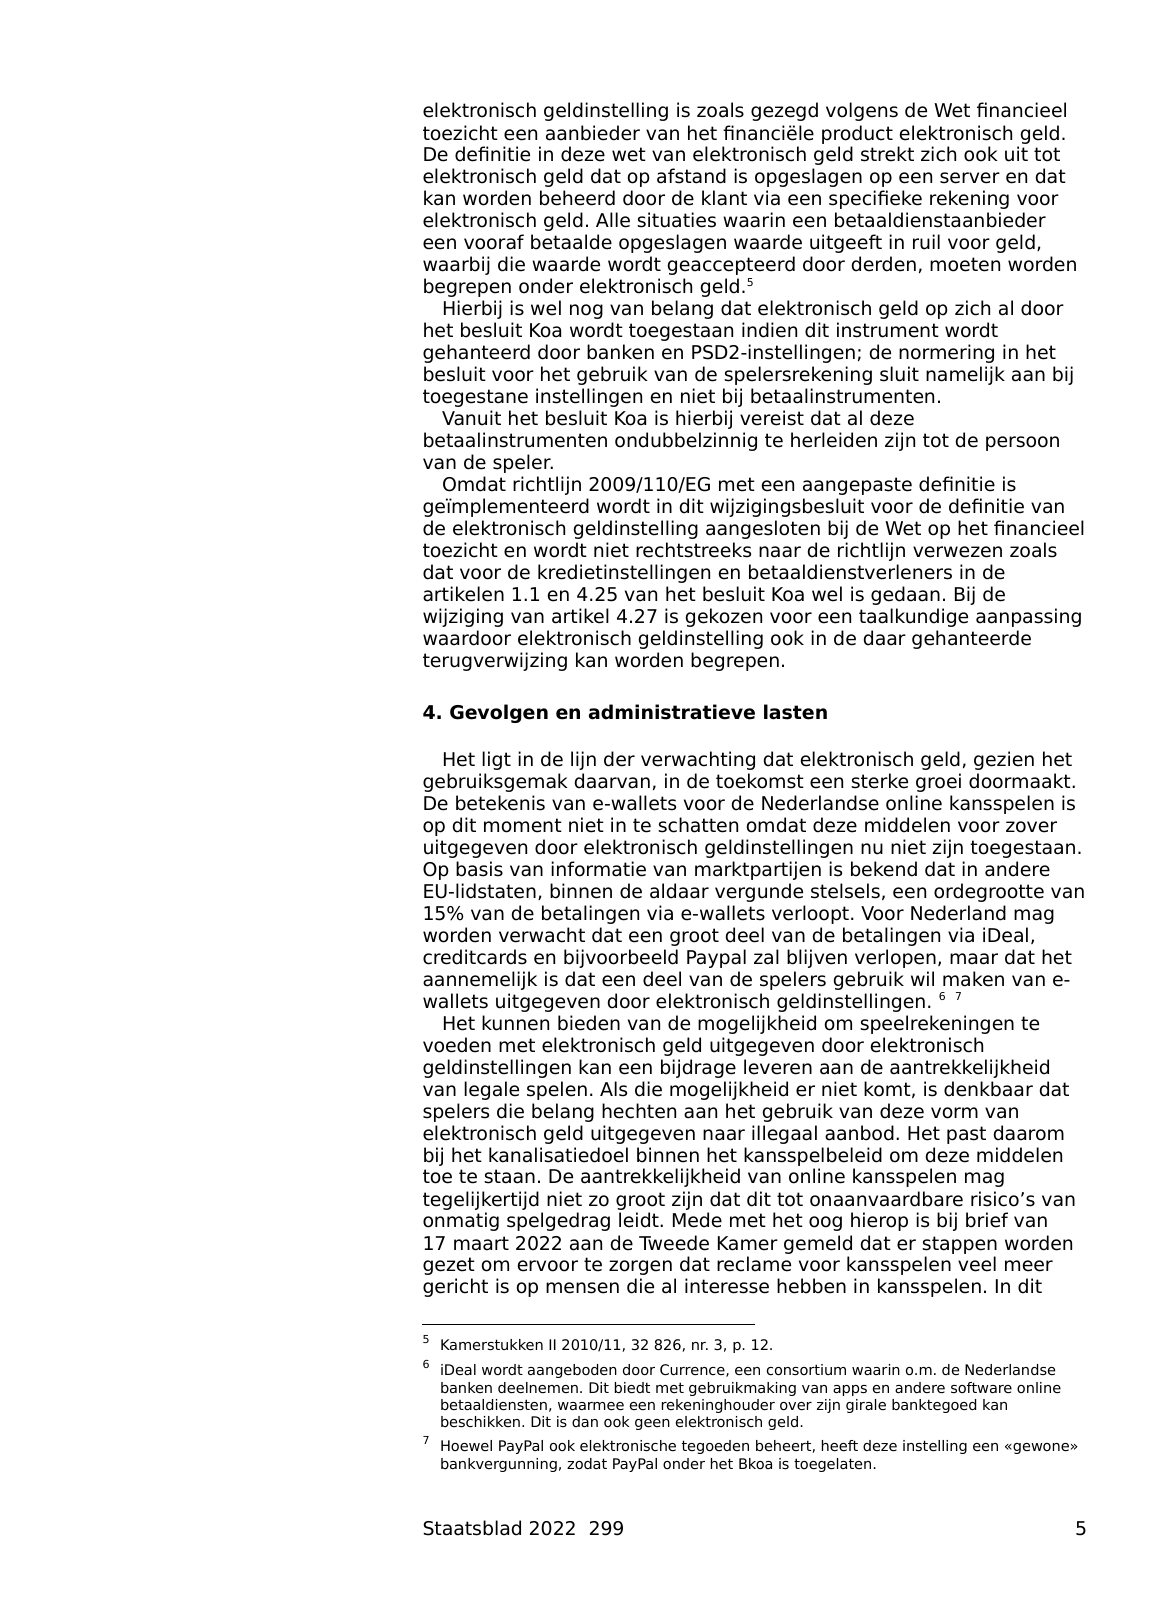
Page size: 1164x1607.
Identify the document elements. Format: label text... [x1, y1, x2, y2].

text Kamerstukken II 2010/11, 32 826, nr. 3, p. 12. [422, 1333, 1087, 1355]
text Hierbij is wel nog van belang dat elektronisch geld op zich al door het besluit Koa wordt toegestaan indien dit instrument wordt gehanteerd door banken en PSD2-instellingen; de normering in het besluit voor het gebruik van de spelersrekening sluit namelijk aan bij toegestane instellingen en niet bij betaalinstrumenten. [422, 298, 1087, 408]
text elektronisch geldinstelling is zoals gezegd volgens de Wet financieel toezicht een aanbieder van het financiële product elektronisch geld. De definitie in deze wet van elektronisch geld strekt zich ook uit tot elektronisch geld dat op afstand is opgeslagen op een server en dat kan worden beheerd door de klant via een specifieke rekening voor elektronisch geld. Alle situaties waarin een betaaldienstaanbieder een vooraf betaalde opgeslagen waarde uitgeeft in ruil voor geld, waarbij die waarde wordt geaccepteerd door derden, moeten worden begrepen onder elektronisch geld. [422, 100, 1087, 298]
text Het kunnen bieden van de mogelijkheid om speelrekeningen te voeden met elektronisch geld uitgegeven door elektronisch geldinstellingen kan een bijdrage leveren aan de aantrekkelijkheid van legale spelen. Als die mogelijkheid er niet komt, is denkbaar dat spelers die belang hechten aan het gebruik van deze vorm van elektronisch geld uitgegeven naar illegaal aanbod. Het past daarom bij het kanalisatiedoel binnen het kansspelbeleid om deze middelen toe te staan. De aantrekkelijkheid van online kansspelen mag tegelijkertijd niet zo groot zijn dat dit tot onaanvaardbare risico’s van onmatig spelgedrag leidt. Mede met het oog hierop is bij brief van 17 maart 2022 aan de Tweede Kamer gemeld dat er stappen worden gezet om ervoor te zorgen dat reclame voor kansspelen veel meer gericht is op mensen die al interesse hebben in kansspelen. In dit [422, 1013, 1087, 1298]
text Omdat richtlijn 2009/110/EG met een aangepaste definitie is geïmplementeerd wordt in dit wijzigingsbesluit voor de definitie van de elektronisch geldinstelling aangesloten bij de Wet op het financieel toezicht en wordt niet rechtstreeks naar de richtlijn verwezen zoals dat voor de kredietinstellingen en betaaldienstverleners in de artikelen 1.1 en 4.25 van het besluit Koa wel is gedaan. Bij de wijziging van artikel 4.27 is gekozen voor een taalkundige aanpassing waardoor elektronisch geldinstelling ook in de daar gehanteerde terugverwijzing kan worden begrepen. [422, 474, 1087, 672]
text Hoewel PayPal ook elektronische tegoeden beheert, heeft deze instelling een «gewone» bankvergunning, zodat PayPal onder het Bkoa is toegelaten. [422, 1434, 1087, 1473]
text Het ligt in de lijn der verwachting dat elektronisch geld, gezien het gebruiksgemak daarvan, in de toekomst een sterke groei doormaakt. De betekenis van e-wallets voor de Nederlandse online kansspelen is op dit moment niet in te schatten omdat deze middelen voor zover uitgegeven door elektronisch geldinstellingen nu niet zijn toegestaan. Op basis van informatie van marktpartijen is bekend dat in andere EU-lidstaten, binnen de aldaar vergunde stelsels, een ordegrootte van 15% van de betalingen via e-wallets verloopt. Voor Nederland mag worden verwacht dat een groot deel van de betalingen via iDeal, creditcards en bijvoorbeeld Paypal zal blijven verlopen, maar dat het aannemelijk is dat een deel van de spelers gebruik wil maken van e-wallets uitgegeven door elektronisch geldinstellingen. [422, 749, 1087, 1013]
text iDeal wordt aangeboden door Currence, een consortium waarin o.m. de Nederlandse banken deelnemen. Dit biedt met gebruikmaking van apps en andere software online betaaldiensten, waarmee een rekeninghouder over zijn girale banktegoed kan beschikken. Dit is dan ook geen elektronisch geld. [422, 1358, 1087, 1431]
subtitle 4. Gevolgen en administratieve lasten [422, 702, 1087, 724]
text Vanuit het besluit Koa is hierbij vereist dat al deze betaalinstrumenten ondubbelzinnig te herleiden zijn tot de persoon van de speler. [422, 408, 1087, 474]
